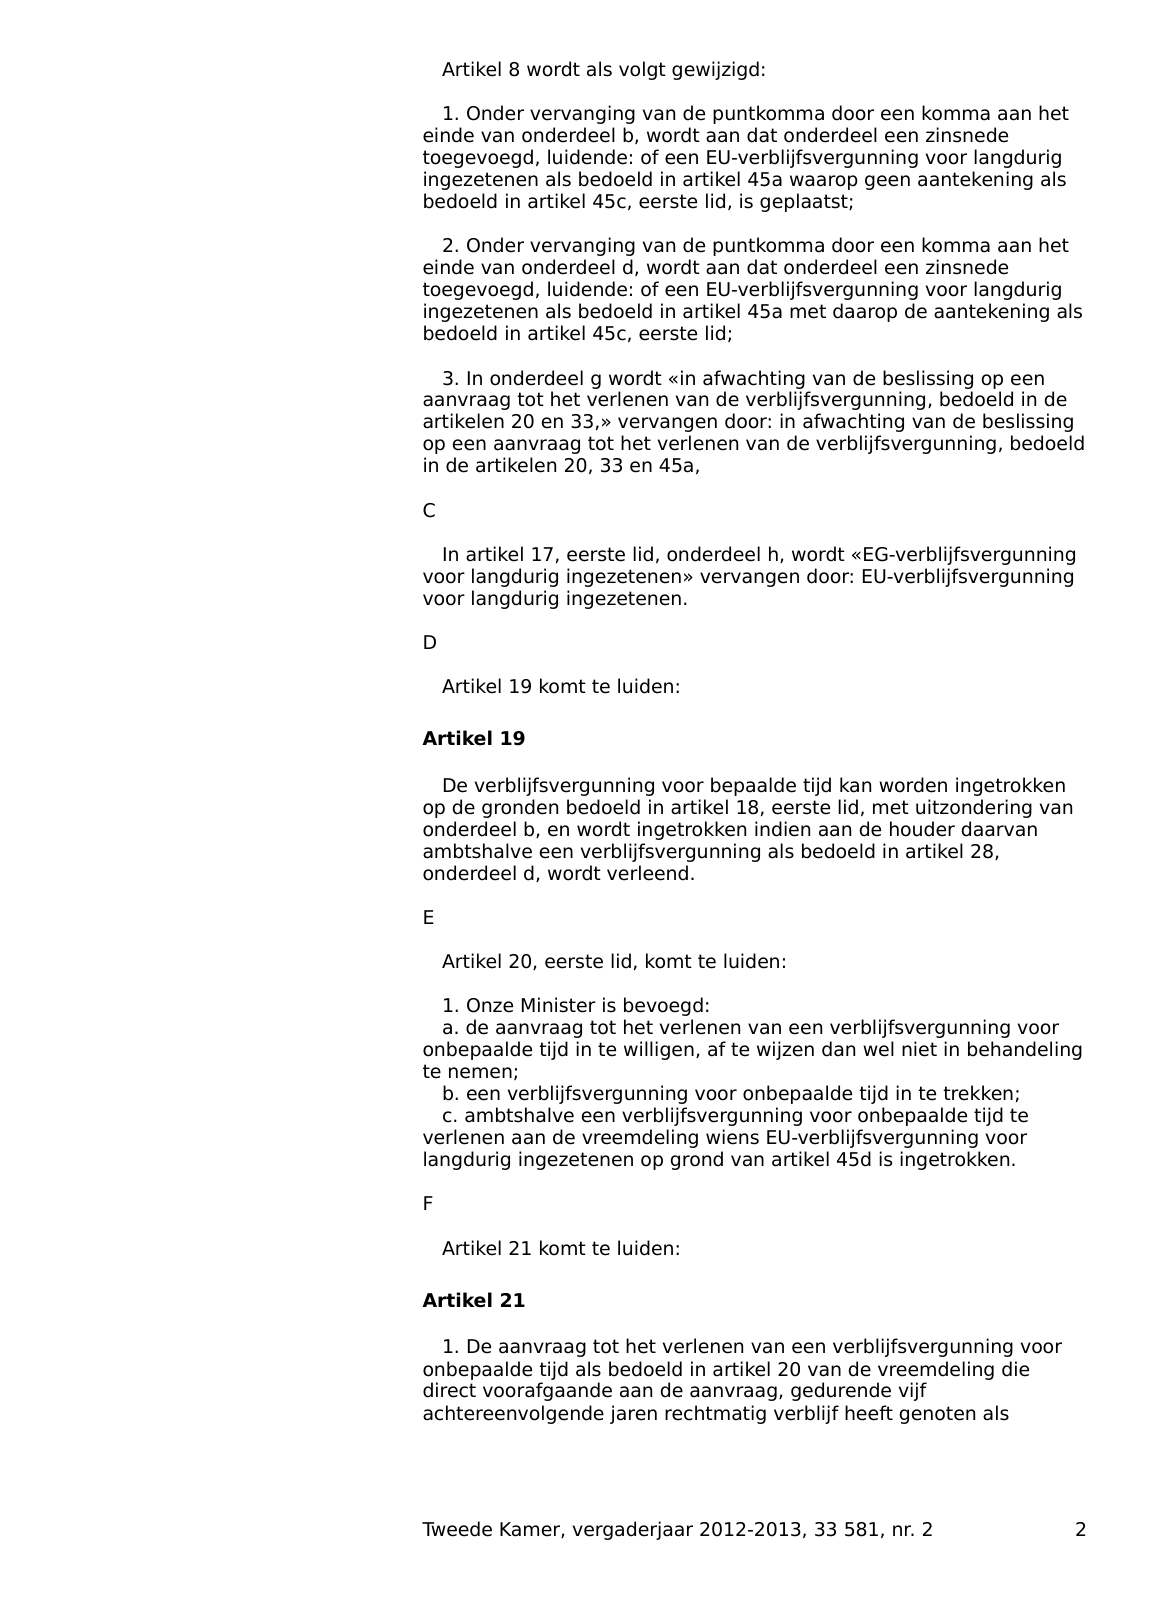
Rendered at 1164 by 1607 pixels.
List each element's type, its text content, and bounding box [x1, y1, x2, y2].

text 1. Onze Minister is bevoegd: [422, 995, 1087, 1017]
subtitle Artikel 21 [422, 1289, 1087, 1311]
text In artikel 17, eerste lid, onderdeel h, wordt «EG-verblijfsvergunning voor langdurig ingezetenen» vervangen door: EU-verblijfsvergunning voor langdurig ingezetenen. [422, 544, 1087, 609]
text Artikel 20, eerste lid, komt te luiden: [422, 951, 1087, 973]
text a. de aanvraag tot het verlenen van een verblijfsvergunning voor onbepaalde tijd in te willigen, af te wijzen dan wel niet in behandeling te nemen; [422, 1017, 1087, 1083]
text 2. Onder vervanging van de puntkomma door een komma aan het einde van onderdeel d, wordt aan dat onderdeel een zinsnede toegevoegd, luidende: of een EU-verblijfsvergunning voor langdurig ingezetenen als bedoeld in artikel 45a met daarop de aantekening als bedoeld in artikel 45c, eerste lid; [422, 235, 1087, 345]
text F [422, 1193, 1087, 1215]
text D [422, 632, 1087, 654]
text 3. In onderdeel g wordt «in afwachting van de beslissing op een aanvraag tot het verlenen van de verblijfsvergunning, bedoeld in de artikelen 20 en 33,» vervangen door: in afwachting van de beslissing op een aanvraag tot het verlenen van de verblijfsvergunning, bedoeld in de artikelen 20, 33 en 45a, [422, 367, 1087, 477]
subtitle Artikel 19 [422, 728, 1087, 750]
text c. ambtshalve een verblijfsvergunning voor onbepaalde tijd te verlenen aan de vreemdeling wiens EU-verblijfsvergunning voor langdurig ingezetenen op grond van artikel 45d is ingetrokken. [422, 1105, 1087, 1171]
text 1. Onder vervanging van de puntkomma door een komma aan het einde van onderdeel b, wordt aan dat onderdeel een zinsnede toegevoegd, luidende: of een EU-verblijfsvergunning voor langdurig ingezetenen als bedoeld in artikel 45a waarop geen aantekening als bedoeld in artikel 45c, eerste lid, is geplaatst; [422, 103, 1087, 213]
text C [422, 499, 1087, 521]
text Artikel 21 komt te luiden: [422, 1237, 1087, 1259]
text De verblijfsvergunning voor bepaalde tijd kan worden ingetrokken op de gronden bedoeld in artikel 18, eerste lid, met uitzondering van onderdeel b, en wordt ingetrokken indien aan de houder daarvan ambtshalve een verblijfsvergunning als bedoeld in artikel 28, onderdeel d, wordt verleend. [422, 775, 1087, 885]
text E [422, 907, 1087, 929]
text Artikel 19 komt te luiden: [422, 676, 1087, 698]
text b. een verblijfsvergunning voor onbepaalde tijd in te trekken; [422, 1083, 1087, 1105]
text 1. De aanvraag tot het verlenen van een verblijfsvergunning voor onbepaalde tijd als bedoeld in artikel 20 van de vreemdeling die direct voorafgaande aan de aanvraag, gedurende vijf achtereenvolgende jaren rechtmatig verblijf heeft genoten als [422, 1336, 1087, 1424]
text Artikel 8 wordt als volgt gewijzigd: [422, 59, 1087, 81]
